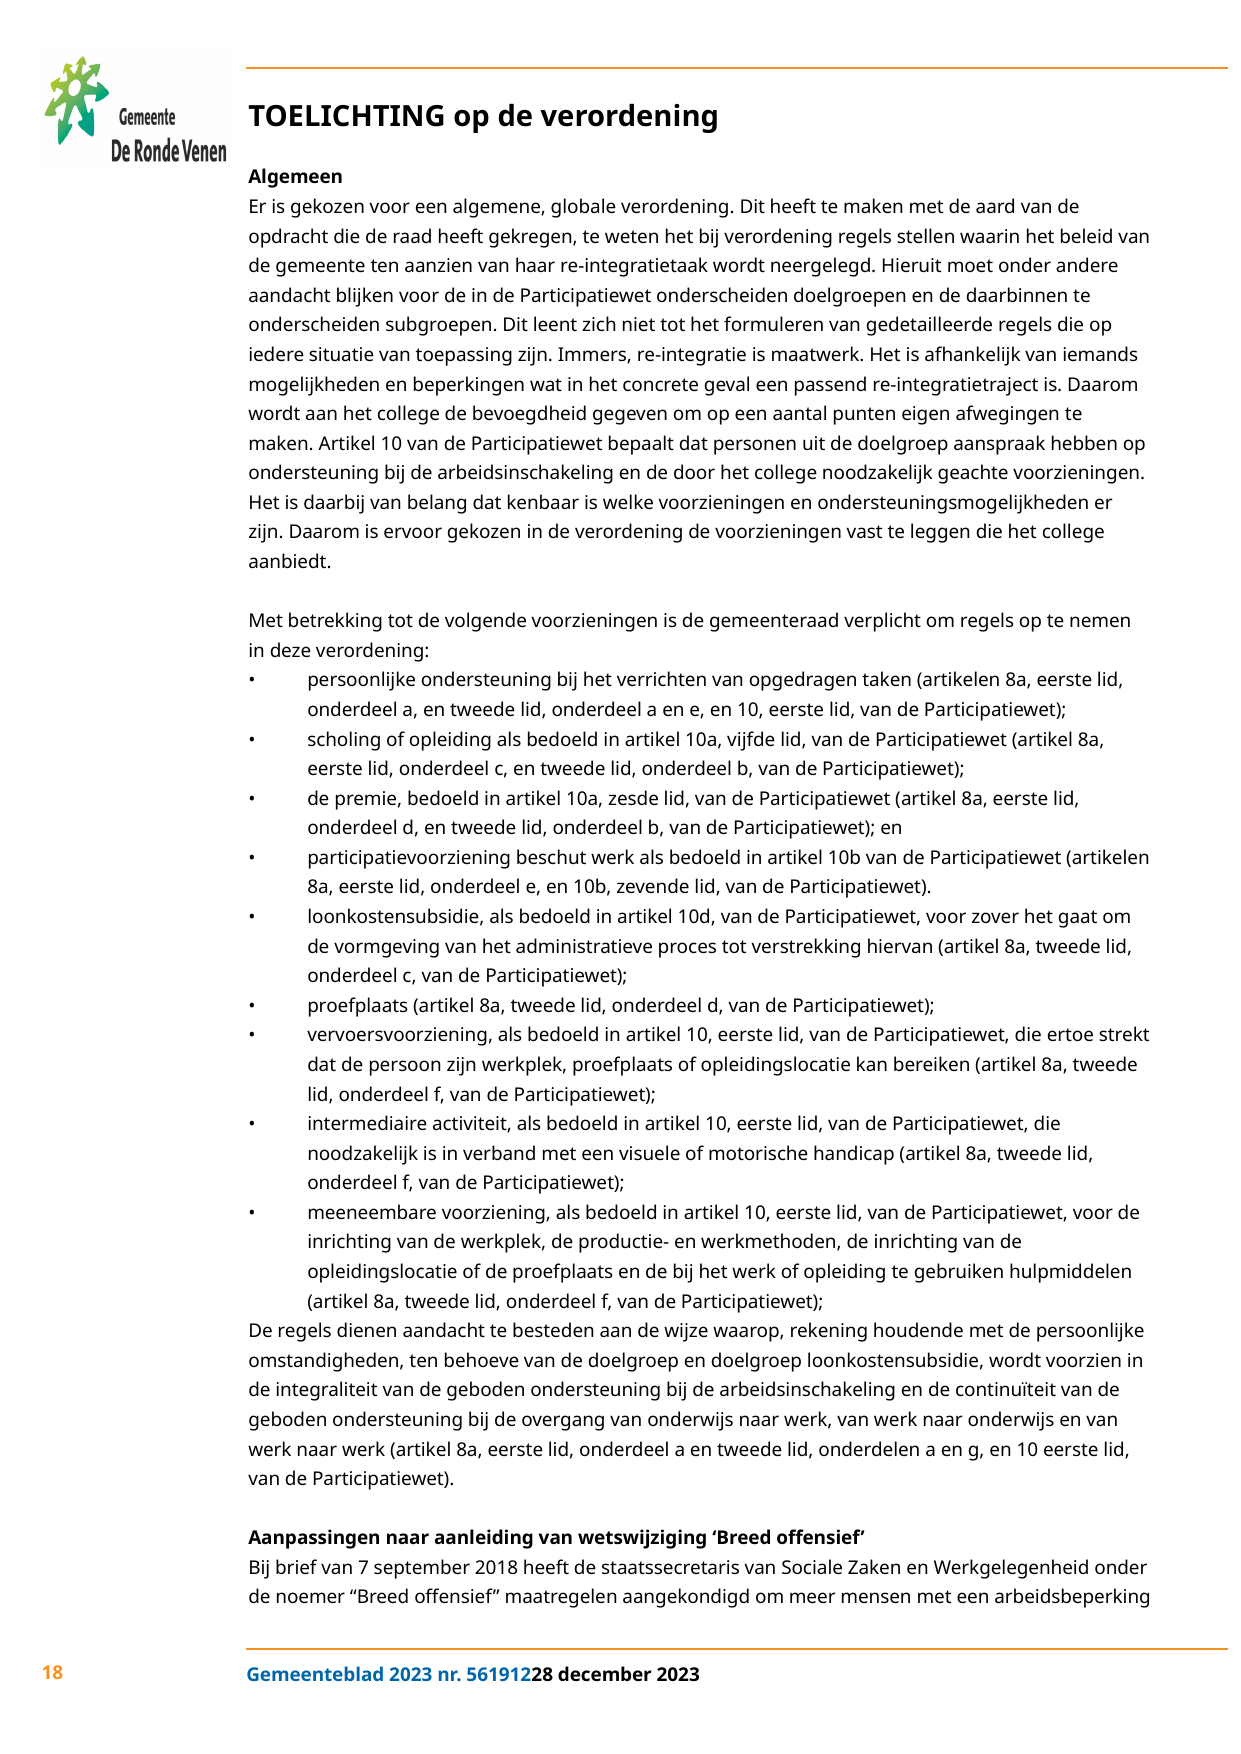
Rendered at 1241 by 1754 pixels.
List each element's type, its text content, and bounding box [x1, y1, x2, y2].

picture [41, 47, 231, 172]
list meeneembare voorziening, als bedoeld in artikel 10, eerste lid, van de Participatiewet, voor de inrichting van de werkplek, de productie- en werkmethoden, de inrichting van de opleidingslocatie of de proefplaats en de bij het werk of opleiding te gebruiken hulpmiddelen (artikel 8a, tweede lid, onderdeel f, van de Participatiewet); [248, 1199, 1152, 1313]
text Algemeen [248, 164, 1152, 189]
text Met betrekking tot de volgende voorzieningen is de gemeenteraad verplicht om regels op te nemen in deze verordening: [248, 607, 1152, 663]
list de premie, bedoeld in artikel 10a, zesde lid, van de Participatiewet (artikel 8a, eerste lid, onderdeel d, en tweede lid, onderdeel b, van de Participatiewet); en [248, 785, 1152, 840]
text Aanpassingen naar aanleiding van wetswijziging ‘Breed offensief’ [248, 1524, 1152, 1550]
list scholing of opleiding als bedoeld in artikel 10a, vijfde lid, van de Participatiewet (artikel 8a, eerste lid, onderdeel c, en tweede lid, onderdeel b, van de Participatiewet); [248, 726, 1152, 781]
list persoonlijke ondersteuning bij het verrichten van opgedragen taken (artikelen 8a, eerste lid, onderdeel a, en tweede lid, onderdeel a en e, en 10, eerste lid, van de Participatiewet); [248, 667, 1152, 722]
list vervoersvoorziening, als bedoeld in artikel 10, eerste lid, van de Participatiewet, die ertoe strekt dat de persoon zijn werkplek, proefplaats of opleidingslocatie kan bereiken (artikel 8a, tweede lid, onderdeel f, van de Participatiewet); [248, 1022, 1152, 1106]
text Bij brief van 7 september 2018 heeft de staatssecretaris van Sociale Zaken en Werkgelegenheid onder de noemer “Breed offensief” maatregelen aangekondigd om meer mensen met een arbeidsbeperking [248, 1554, 1152, 1609]
list participatievoorziening beschut werk als bedoeld in artikel 10b van de Participatiewet (artikelen 8a, eerste lid, onderdeel e, en 10b, zevende lid, van de Participatiewet). [248, 844, 1152, 899]
text De regels dienen aandacht te besteden aan de wijze waarop, rekening houdende met de persoonlijke omstandigheden, ten behoeve van de doelgroep en doelgroep loonkostensubsidie, wordt voorzien in de integraliteit van de geboden ondersteuning bij de arbeidsinschakeling en de continuïteit van de geboden ondersteuning bij de overgang van onderwijs naar werk, van werk naar onderwijs en van werk naar werk (artikel 8a, eerste lid, onderdeel a en tweede lid, onderdelen a en g, en 10 eerste lid, van de Participatiewet). [248, 1317, 1152, 1491]
text Er is gekozen voor een algemene, globale verordening. Dit heeft te maken met de aard van de opdracht die de raad heeft gekregen, te weten het bij verordening regels stellen waarin het beleid van de gemeente ten aanzien van haar re-integratietaak wordt neergelegd. Hieruit moet onder andere aandacht blijken voor de in de Participatiewet onderscheiden doelgroepen en de daarbinnen te onderscheiden subgroepen. Dit leent zich niet tot het formuleren van gedetailleerde regels die op iedere situatie van toepassing zijn. Immers, re-integratie is maatwerk. Het is afhankelijk van iemands mogelijkheden en beperkingen wat in het concrete geval een passend re-integratietraject is. Daarom wordt aan het college de bevoegdheid gegeven om op een aantal punten eigen afwegingen te maken. Artikel 10 van de Participatiewet bepaalt dat personen uit de doelgroep aanspraak hebben op ondersteuning bij de arbeidsinschakeling en de door het college noodzakelijk geachte voorzieningen. Het is daarbij van belang dat kenbaar is welke voorzieningen en ondersteuningsmogelijkheden er zijn. Daarom is ervoor gekozen in de verordening de voorzieningen vast te leggen die het college aanbiedt. [248, 193, 1152, 574]
text TOELICHTING op de verordening [248, 95, 1152, 134]
list loonkostensubsidie, als bedoeld in artikel 10d, van de Participatiewet, voor zover het gaat om de vormgeving van het administratieve proces tot verstrekking hiervan (artikel 8a, tweede lid, onderdeel c, van de Participatiewet); [248, 903, 1152, 988]
list proefplaats (artikel 8a, tweede lid, onderdeel d, van de Participatiewet); [248, 992, 1152, 1018]
list intermediaire activiteit, als bedoeld in artikel 10, eerste lid, van de Participatiewet, die noodzakelijk is in verband met een visuele of motorische handicap (artikel 8a, tweede lid, onderdeel f, van de Participatiewet); [248, 1110, 1152, 1195]
